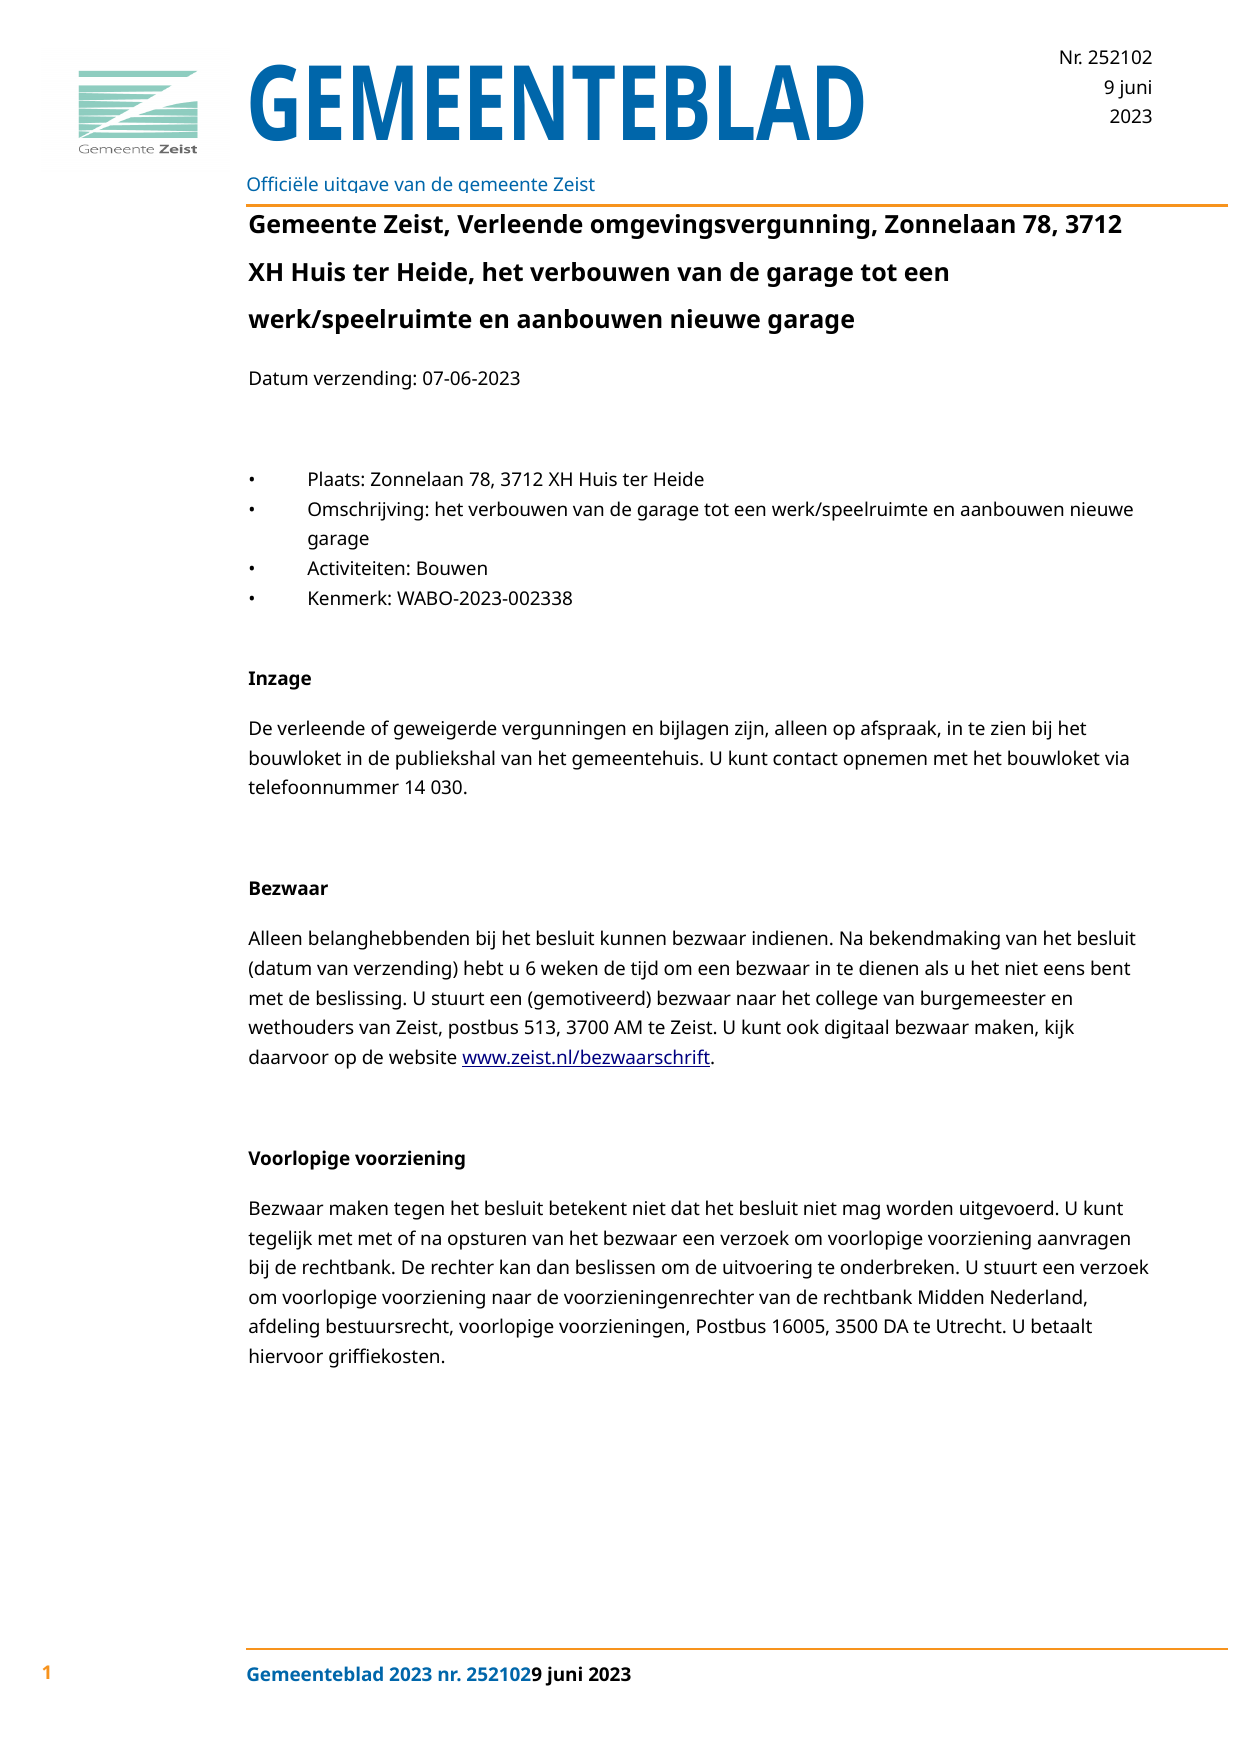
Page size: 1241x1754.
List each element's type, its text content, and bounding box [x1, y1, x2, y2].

text Voorlopige voorziening [248, 1145, 1152, 1170]
text Gemeente Zeist, Verleende omgevingsvergunning, Zonnelaan 78, 3712 XH Huis ter Heide, het verbouwen van de garage tot een werk/speelruimte en aanbouwen nieuwe garage [248, 207, 1152, 336]
text Datum verzending: 07-06-2023 [248, 366, 1152, 391]
list Omschrijving: het verbouwen van de garage tot een werk/speelruimte en aanbouwen nieuwe garage [248, 496, 1152, 551]
picture [41, 47, 231, 172]
text Alleen belanghebbenden bij het besluit kunnen bezwaar indienen. Na bekendmaking van het besluit (datum van verzending) hebt u 6 weken de tijd om een bezwaar in te dienen als u het niet eens bent met de beslissing. U stuurt een (gemotiveerd) bezwaar naar het college van burgemeester en wethouders van Zeist, postbus 513, 3700 AM te Zeist. U kunt ook digitaal bezwaar maken, kijk daarvoor op de website www.zeist.nl/bezwaarschrift. [248, 926, 1152, 1069]
text Bezwaar maken tegen het besluit betekent niet dat het besluit niet mag worden uitgevoerd. U kunt tegelijk met met of na opsturen van het bezwaar een verzoek om voorlopige voorziening aanvragen bij de rechtbank. De rechter kan dan beslissen om de uitvoering te onderbreken. U stuurt een verzoek om voorlopige voorziening naar de voorzieningenrechter van de rechtbank Midden Nederland, afdeling bestuursrecht, voorlopige voorzieningen, Postbus 16005, 3500 DA te Utrecht. U betaalt hiervoor griffiekosten. [248, 1195, 1152, 1369]
text Inzage [248, 665, 1152, 690]
list Kenmerk: WABO-2023-002338 [248, 585, 1152, 610]
text De verleende of geweigerde vergunningen en bijlagen zijn, alleen op afspraak, in te zien bij het bouwloket in de publiekshal van het gemeentehuis. U kunt contact opnemen met het bouwloket via telefoonnummer 14 030. [248, 715, 1152, 800]
text Bezwaar [248, 875, 1152, 901]
list Plaats: Zonnelaan 78, 3712 XH Huis ter Heide [248, 466, 1152, 492]
list Activiteiten: Bouwen [248, 555, 1152, 581]
